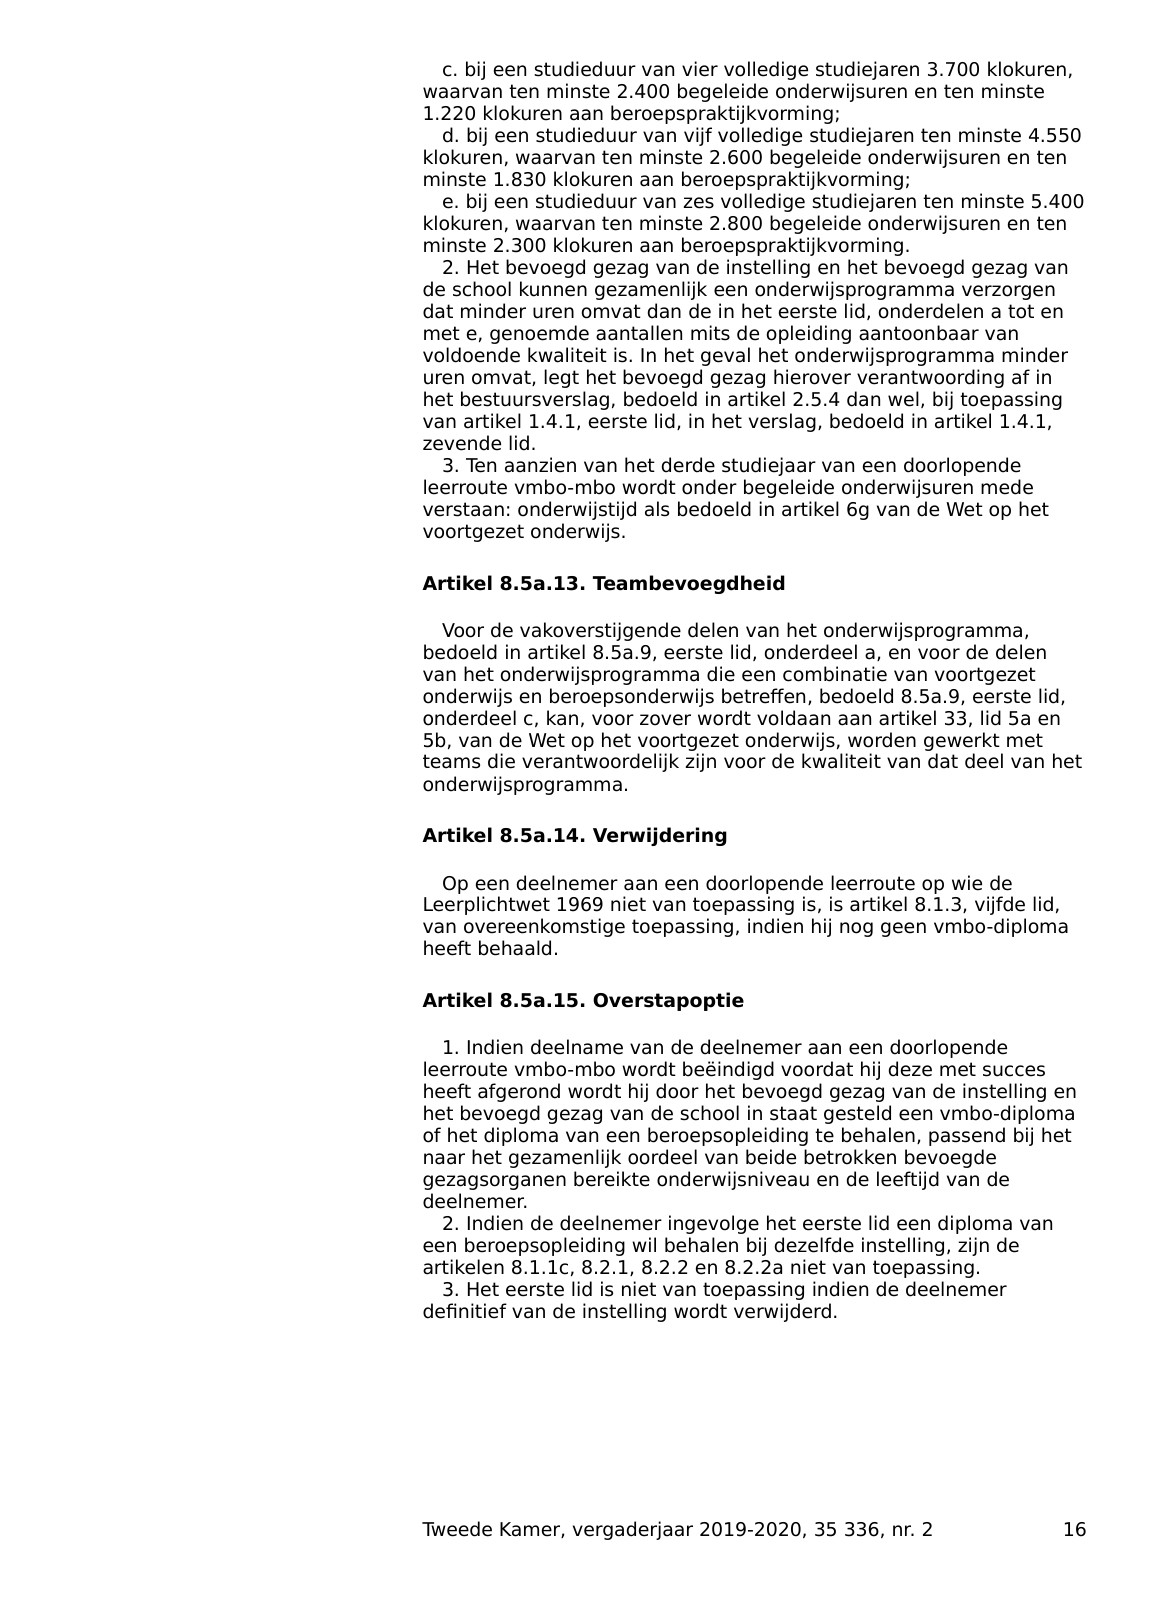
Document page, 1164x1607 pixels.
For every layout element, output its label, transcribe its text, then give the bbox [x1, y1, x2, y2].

text 2. Het bevoegd gezag van de instelling en het bevoegd gezag van de school kunnen gezamenlijk een onderwijsprogramma verzorgen dat minder uren omvat dan de in het eerste lid, onderdelen a tot en met e, genoemde aantallen mits de opleiding aantoonbaar van voldoende kwaliteit is. In het geval het onderwijsprogramma minder uren omvat, legt het bevoegd gezag hierover verantwoording af in het bestuursverslag, bedoeld in artikel 2.5.4 dan wel, bij toepassing van artikel 1.4.1, eerste lid, in het verslag, bedoeld in artikel 1.4.1, zevende lid. [422, 257, 1087, 455]
text 2. Indien de deelnemer ingevolge het eerste lid een diploma van een beroepsopleiding wil behalen bij dezelfde instelling, zijn de artikelen 8.1.1c, 8.2.1, 8.2.2 en 8.2.2a niet van toepassing. [422, 1213, 1087, 1279]
text c. bij een studieduur van vier volledige studiejaren 3.700 klokuren, waarvan ten minste 2.400 begeleide onderwijsuren en ten minste 1.220 klokuren aan beroepspraktijkvorming; [422, 59, 1087, 125]
text 3. Ten aanzien van het derde studiejaar van een doorlopende leerroute vmbo-mbo wordt onder begeleide onderwijsuren mede verstaan: onderwijstijd als bedoeld in artikel 6g van de Wet op het voortgezet onderwijs. [422, 455, 1087, 543]
subtitle Artikel 8.5a.15. Overstapoptie [422, 990, 1087, 1012]
text 3. Het eerste lid is niet van toepassing indien de deelnemer definitief van de instelling wordt verwijderd. [422, 1279, 1087, 1323]
subtitle Artikel 8.5a.13. Teambevoegdheid [422, 573, 1087, 594]
text Voor de vakoverstijgende delen van het onderwijsprogramma, bedoeld in artikel 8.5a.9, eerste lid, onderdeel a, en voor de delen van het onderwijsprogramma die een combinatie van voortgezet onderwijs en beroepsonderwijs betreffen, bedoeld 8.5a.9, eerste lid, onderdeel c, kan, voor zover wordt voldaan aan artikel 33, lid 5a en 5b, van de Wet op het voortgezet onderwijs, worden gewerkt met teams die verantwoordelijk zijn voor de kwaliteit van dat deel van het onderwijsprogramma. [422, 619, 1087, 795]
text Op een deelnemer aan een doorlopende leerroute op wie de Leerplichtwet 1969 niet van toepassing is, is artikel 8.1.3, vijfde lid, van overeenkomstige toepassing, indien hij nog geen vmbo-diploma heeft behaald. [422, 872, 1087, 960]
subtitle Artikel 8.5a.14. Verwijdering [422, 825, 1087, 847]
text 1. Indien deelname van de deelnemer aan een doorlopende leerroute vmbo-mbo wordt beëindigd voordat hij deze met succes heeft afgerond wordt hij door het bevoegd gezag van de instelling en het bevoegd gezag van de school in staat gesteld een vmbo-diploma of het diploma van een beroepsopleiding te behalen, passend bij het naar het gezamenlijk oordeel van beide betrokken bevoegde gezagsorganen bereikte onderwijsniveau en de leeftijd van de deelnemer. [422, 1037, 1087, 1213]
text e. bij een studieduur van zes volledige studiejaren ten minste 5.400 klokuren, waarvan ten minste 2.800 begeleide onderwijsuren en ten minste 2.300 klokuren aan beroepspraktijkvorming. [422, 191, 1087, 257]
text d. bij een studieduur van vijf volledige studiejaren ten minste 4.550 klokuren, waarvan ten minste 2.600 begeleide onderwijsuren en ten minste 1.830 klokuren aan beroepspraktijkvorming; [422, 125, 1087, 191]
